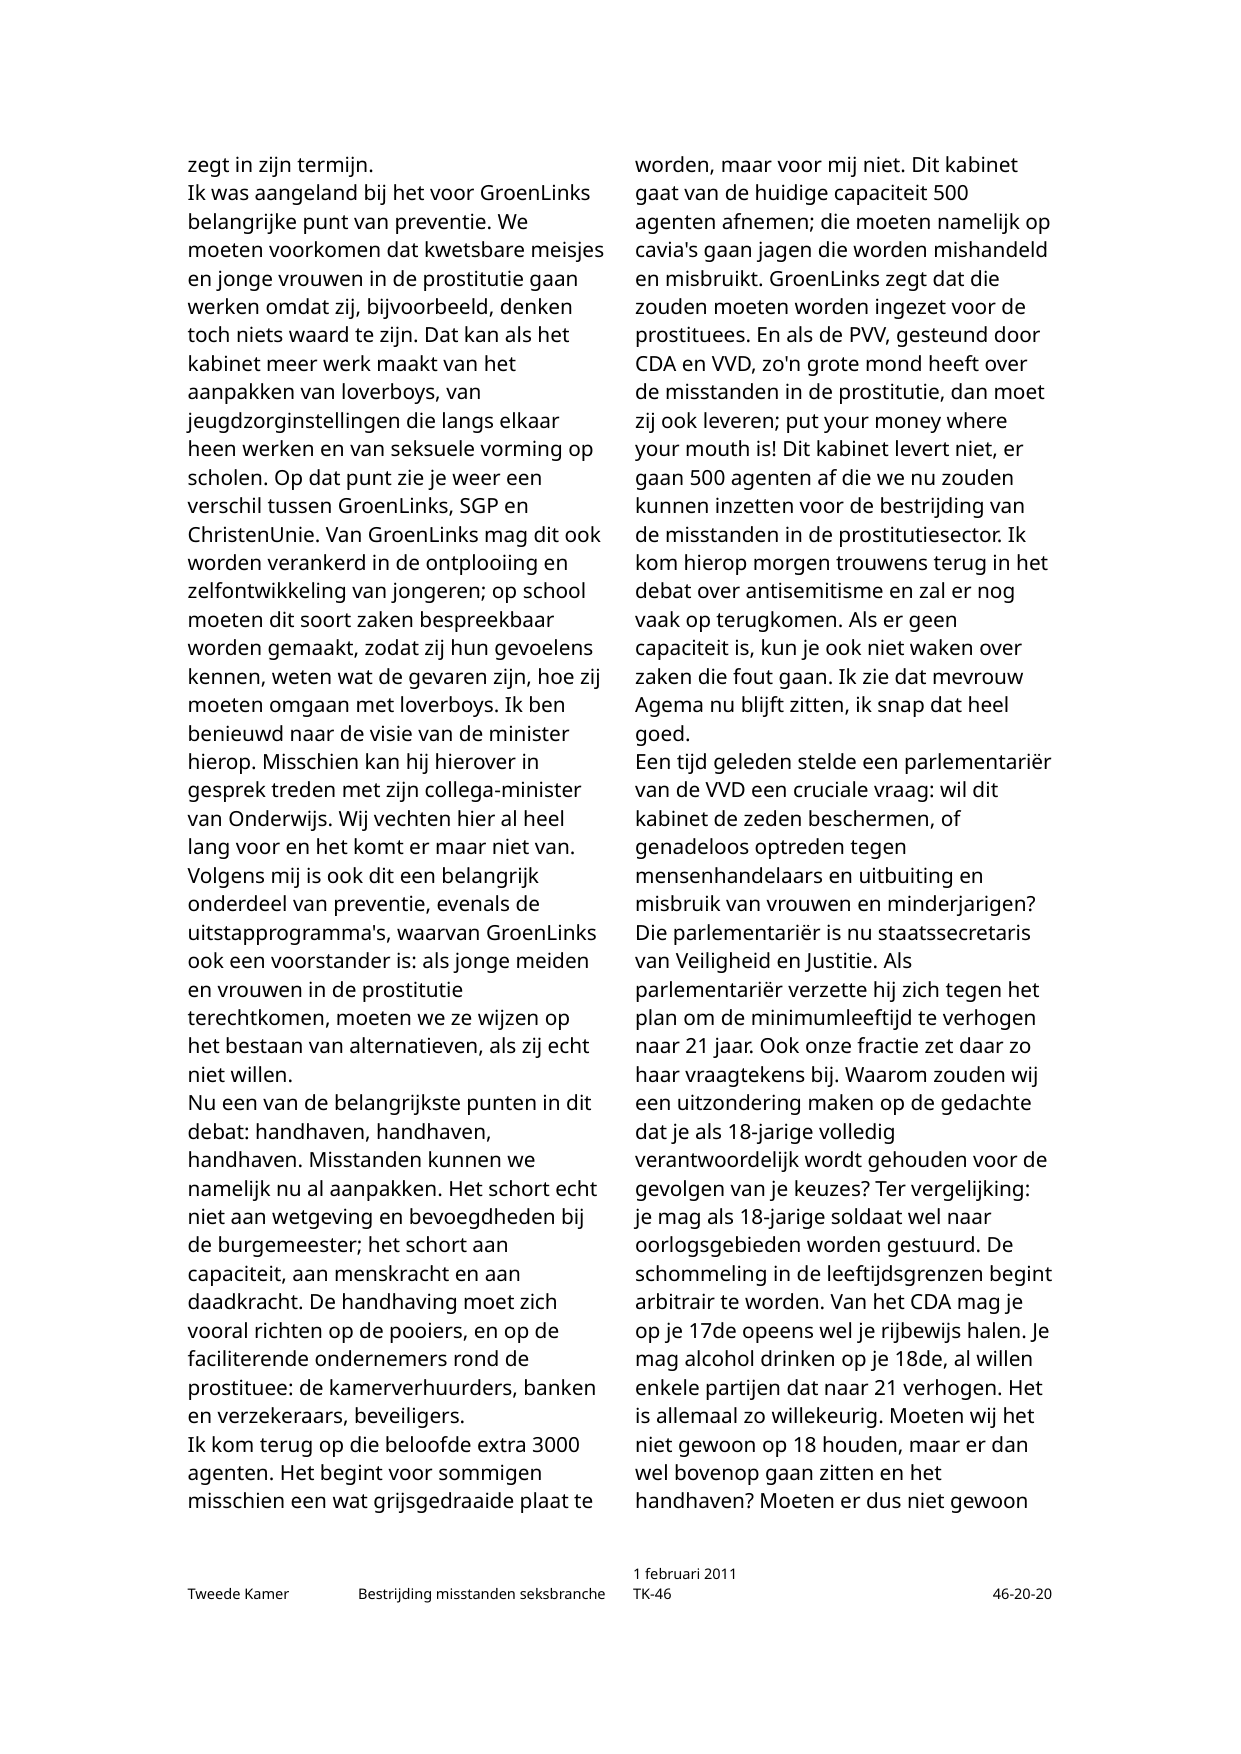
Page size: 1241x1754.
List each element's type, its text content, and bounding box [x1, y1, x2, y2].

text Ik was aangeland bij het voor GroenLinks belangrijke punt van preventie. We moeten voorkomen dat kwetsbare meisjes en jonge vrouwen in de prostitutie gaan werken omdat zij, bijvoorbeeld, denken toch niets waard te zijn. Dat kan als het kabinet meer werk maakt van het aanpakken van loverboys, van jeugdzorginstellingen die langs elkaar heen werken en van seksuele vorming op scholen. Op dat punt zie je weer een verschil tussen GroenLinks, SGP en ChristenUnie. Van GroenLinks mag dit ook worden verankerd in de ontplooiing en zelfontwikkeling van jongeren; op school moeten dit soort zaken bespreekbaar worden gemaakt, zodat zij hun gevoelens kennen, weten wat de gevaren zijn, hoe zij moeten omgaan met loverboys. Ik ben benieuwd naar de visie van de minister hierop. Misschien kan hij hierover in gesprek treden met zijn collega-minister van Onderwijs. Wij vechten hier al heel lang voor en het komt er maar niet van. Volgens mij is ook dit een belangrijk onderdeel van preventie, evenals de uitstapprogramma's, waarvan GroenLinks ook een voorstander is: als jonge meiden en vrouwen in de prostitutie terechtkomen, moeten we ze wijzen op het bestaan van alternatieven, als zij echt niet willen. [187, 178, 605, 1088]
text worden, maar voor mij niet. Dit kabinet gaat van de huidige capaciteit 500 agenten afnemen; die moeten namelijk op cavia's gaan jagen die worden mishandeld en misbruikt. GroenLinks zegt dat die zouden moeten worden ingezet voor de prostituees. En als de PVV, gesteund door CDA en VVD, zo'n grote mond heeft over de misstanden in de prostitutie, dan moet zij ook leveren; put your money where your mouth is! Dit kabinet levert niet, er gaan 500 agenten af die we nu zouden kunnen inzetten voor de bestrijding van de misstanden in de prostitutiesector. Ik kom hierop morgen trouwens terug in het debat over antisemitisme en zal er nog vaak op terugkomen. Als er geen capaciteit is, kun je ook niet waken over zaken die fout gaan. Ik zie dat mevrouw Agema nu blijft zitten, ik snap dat heel goed. [635, 150, 1053, 747]
text Een tijd geleden stelde een parlementariër van de VVD een cruciale vraag: wil dit kabinet de zeden beschermen, of genadeloos optreden tegen mensenhandelaars en uitbuiting en misbruik van vrouwen en minderjarigen? Die parlementariër is nu staatssecretaris van Veiligheid en Justitie. Als parlementariër verzette hij zich tegen het plan om de minimumleeftijd te verhogen naar 21 jaar. Ook onze fractie zet daar zo haar vraagtekens bij. Waarom zouden wij een uitzondering maken op de gedachte dat je als 18-jarige volledig verantwoordelijk wordt gehouden voor de gevolgen van je keuzes? Ter vergelijking: je mag als 18-jarige soldaat wel naar oorlogsgebieden worden gestuurd. De schommeling in de leeftijdsgrenzen begint arbitrair te worden. Van het CDA mag je op je 17de opeens wel je rijbewijs halen. Je mag alcohol drinken op je 18de, al willen enkele partijen dat naar 21 verhogen. Het is allemaal zo willekeurig. Moeten wij het niet gewoon op 18 houden, maar er dan wel bovenop gaan zitten en het handhaven? Moeten er dus niet gewoon [635, 747, 1053, 1515]
text Nu een van de belangrijkste punten in dit debat: handhaven, handhaven, handhaven. Misstanden kunnen we namelijk nu al aanpakken. Het schort echt niet aan wetgeving en bevoegdheden bij de burgemeester; het schort aan capaciteit, aan menskracht en aan daadkracht. De handhaving moet zich vooral richten op de pooiers, en op de faciliterende ondernemers rond de prostituee: de kamerverhuurders, banken en verzekeraars, beveiligers. [187, 1088, 605, 1430]
text zegt in zijn termijn. [187, 150, 605, 178]
text Ik kom terug op die beloofde extra 3000 agenten. Het begint voor sommigen misschien een wat grijsgedraaide plaat te [187, 1430, 605, 1515]
